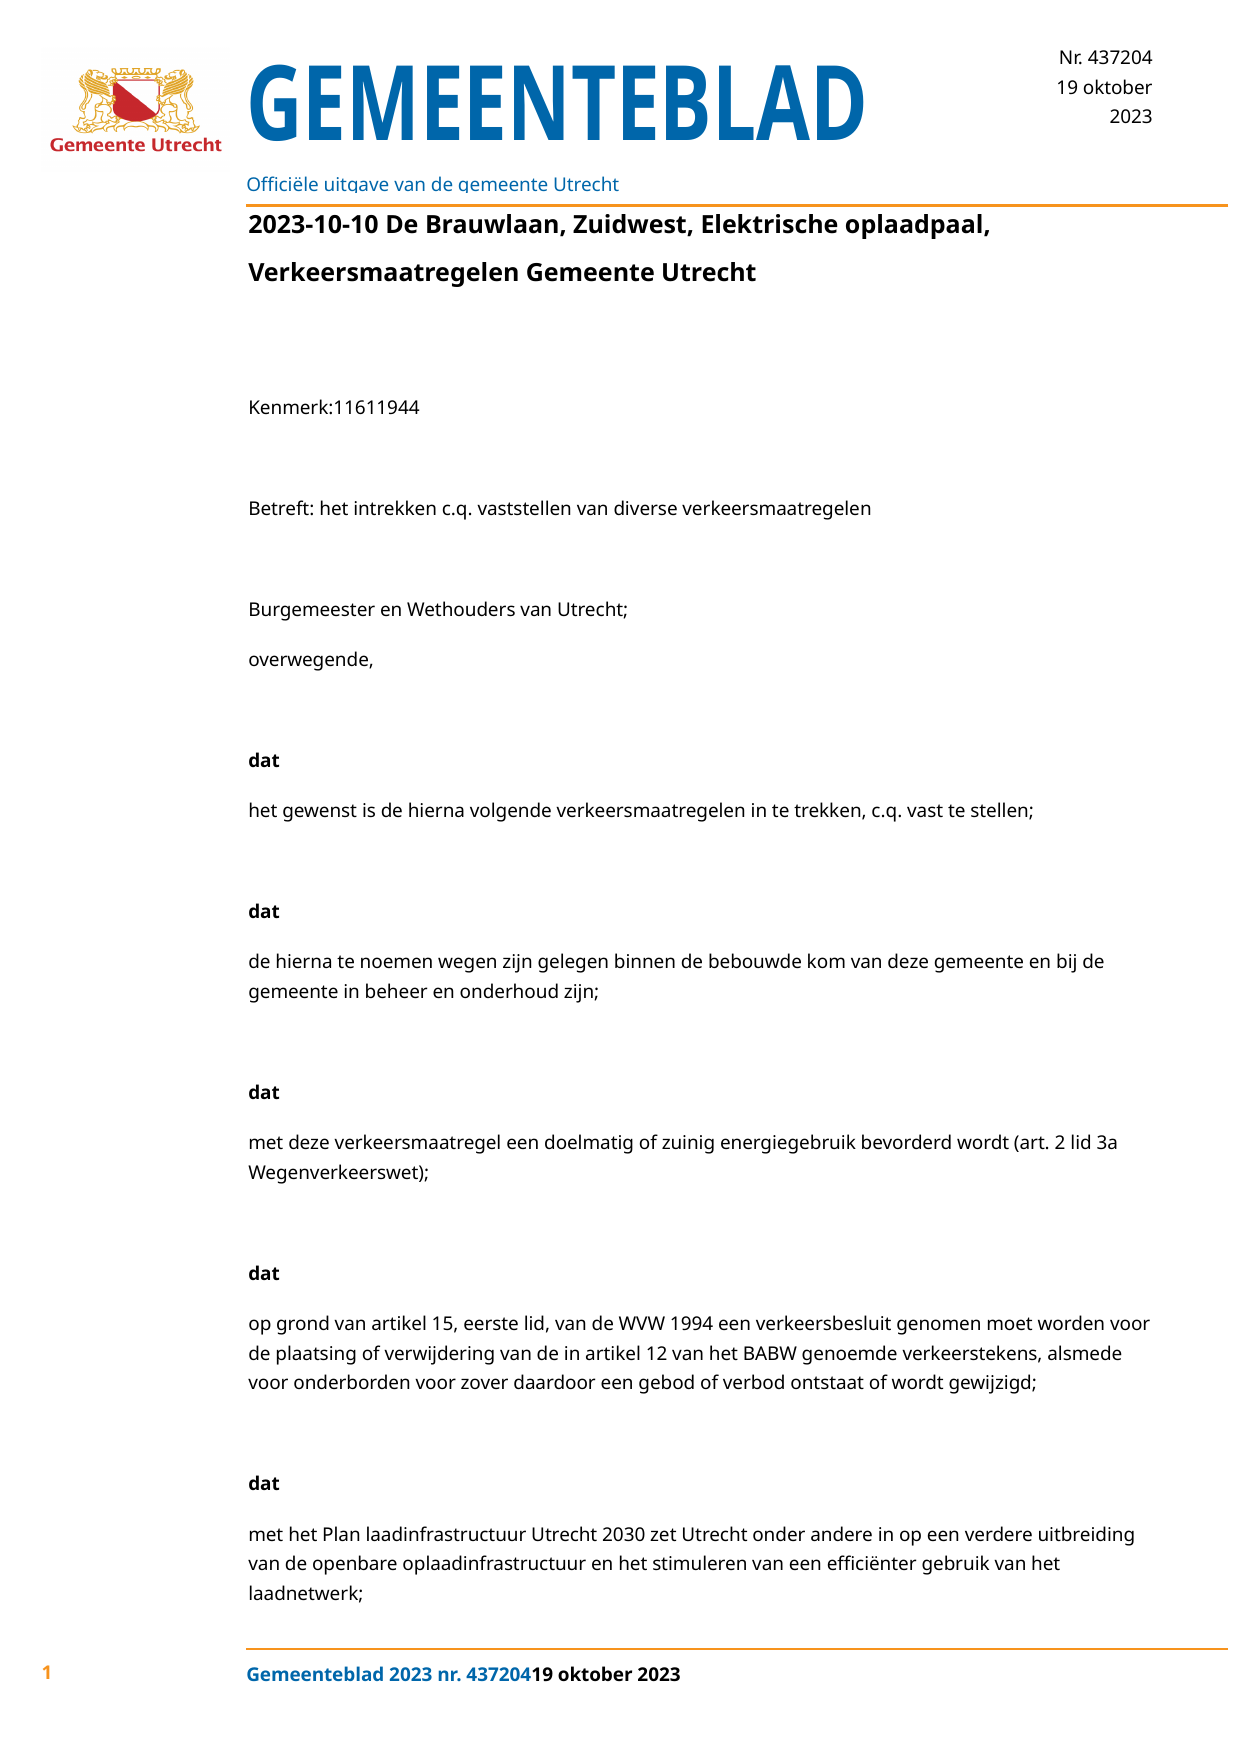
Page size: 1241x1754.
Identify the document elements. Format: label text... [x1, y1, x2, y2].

text de hierna te noemen wegen zijn gelegen binnen de bebouwde kom van deze gemeente en bij de gemeente in beheer en onderhoud zijn; [248, 949, 1152, 1004]
text dat [248, 1470, 1152, 1496]
text Kenmerk:11611944 [248, 394, 1152, 420]
text op grond van artikel 15, eerste lid, van de WVW 1994 een verkeersbesluit genomen moet worden voor de plaatsing of verwijdering van de in artikel 12 van het BABW genoemde verkeerstekens, alsmede voor onderborden voor zover daardoor een gebod of verbod ontstaat of wordt gewijzigd; [248, 1310, 1152, 1395]
text met het Plan laadinfrastructuur Utrecht 2030 zet Utrecht onder andere in op een verdere uitbreiding van de openbare oplaadinfrastructuur en het stimuleren van een efficiënter gebruik van het laadnetwerk; [248, 1521, 1152, 1606]
text overwegende, [248, 646, 1152, 672]
text dat [248, 1260, 1152, 1286]
text Betreft: het intrekken c.q. vaststellen van diverse verkeersmaatregelen [248, 495, 1152, 521]
text Burgemeester en Wethouders van Utrecht; [248, 596, 1152, 621]
text 2023-10-10 De Brauwlaan, Zuidwest, Elektrische oplaadpaal, Verkeersmaatregelen Gemeente Utrecht [248, 207, 1152, 288]
text dat [248, 898, 1152, 924]
text dat [248, 747, 1152, 773]
text met deze verkeersmaatregel een doelmatig of zuinig energiegebruik bevorderd wordt (art. 2 lid 3a Wegenverkeerswet); [248, 1129, 1152, 1185]
picture [41, 47, 231, 172]
text dat [248, 1079, 1152, 1105]
text het gewenst is de hierna volgende verkeersmaatregelen in te trekken, c.q. vast te stellen; [248, 797, 1152, 823]
